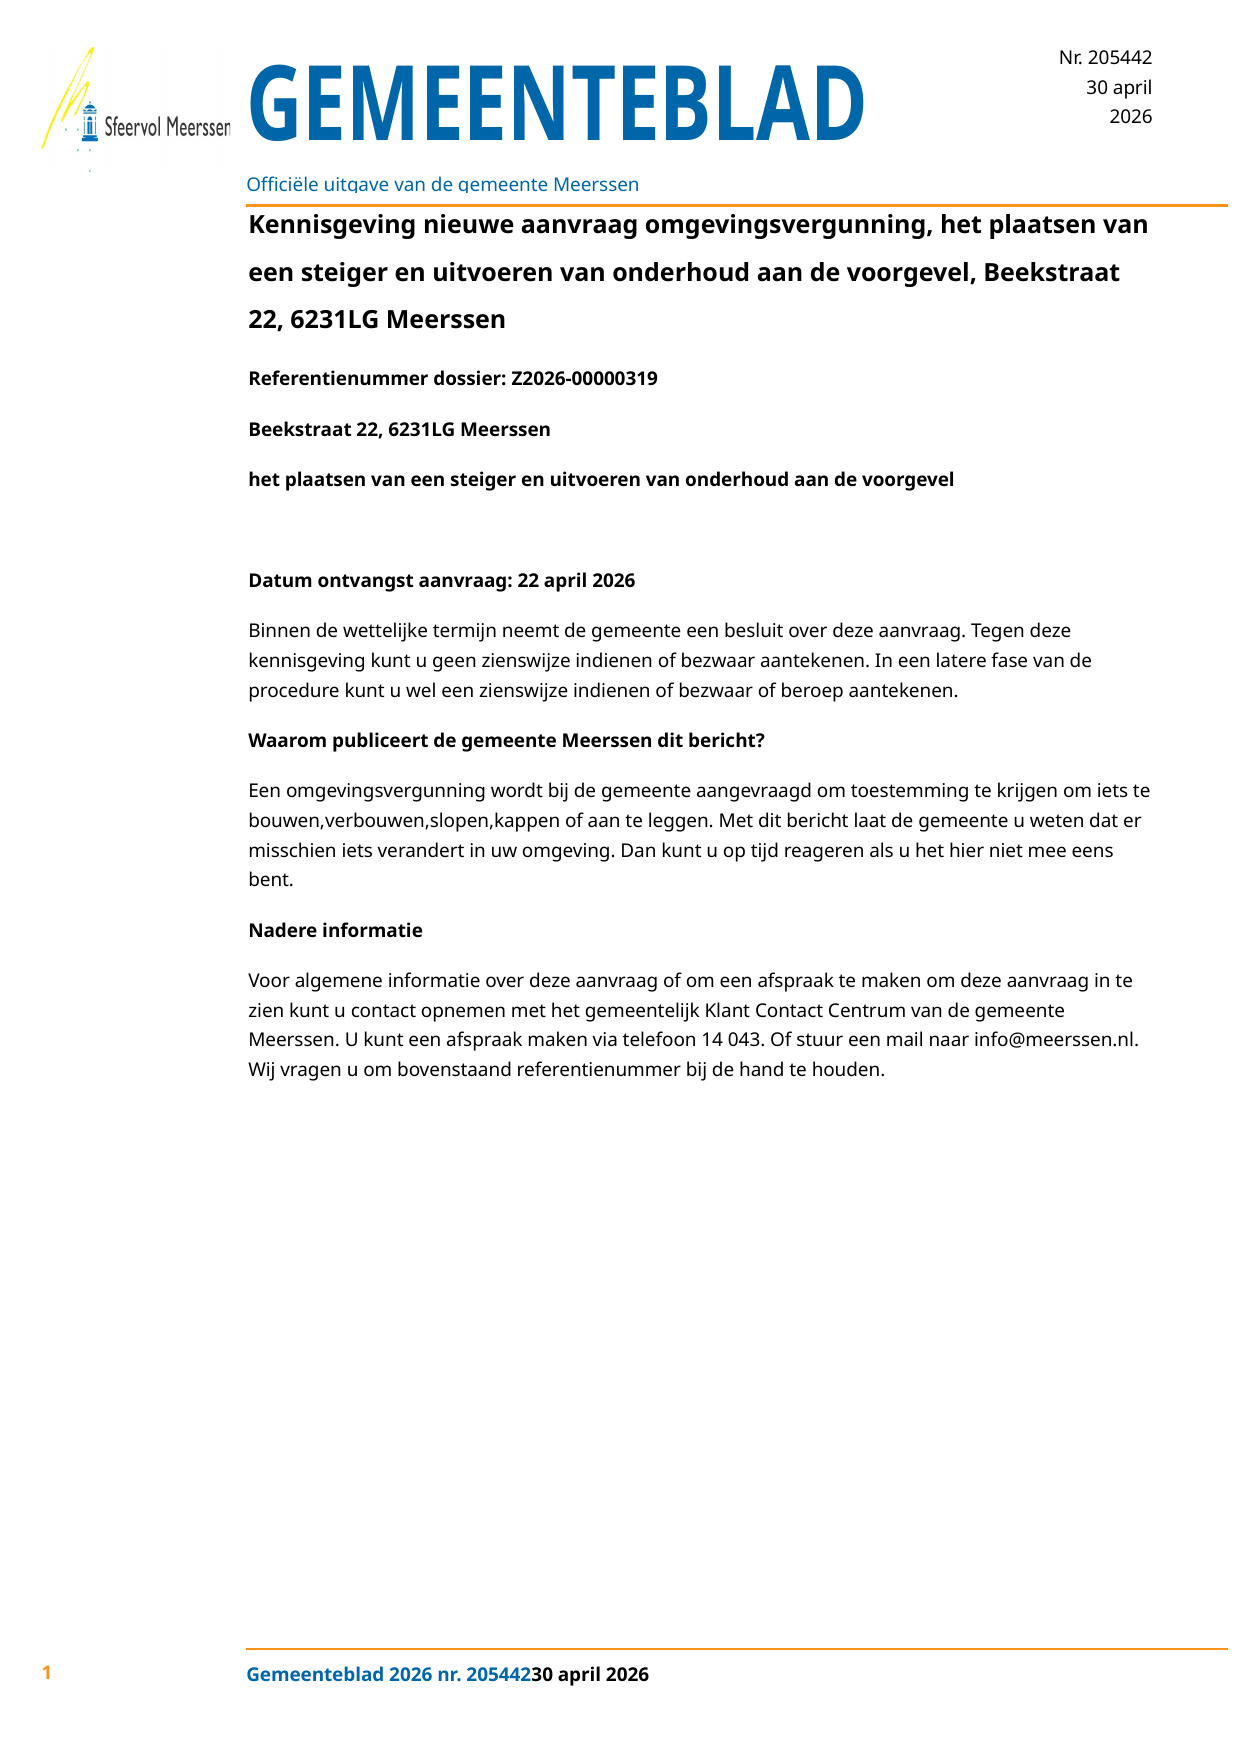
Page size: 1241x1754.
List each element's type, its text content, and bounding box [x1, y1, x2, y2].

text Kennisgeving nieuwe aanvraag omgevingsvergunning, het plaatsen van een steiger en uitvoeren van onderhoud aan de voorgevel, Beekstraat 22, 6231LG Meerssen [248, 207, 1152, 336]
text Een omgevingsvergunning wordt bij de gemeente aangevraagd om toestemming te krijgen om iets te bouwen,verbouwen,slopen,kappen of aan te leggen. Met dit bericht laat de gemeente u weten dat er misschien iets verandert in uw omgeving. Dan kunt u op tijd reageren als u het hier niet mee eens bent. [248, 778, 1152, 892]
text Voor algemene informatie over deze aanvraag of om een afspraak te maken om deze aanvraag in te zien kunt u contact opnemen met het gemeentelijk Klant Contact Centrum van de gemeente Meerssen. U kunt een afspraak maken via telefoon 14 043. Of stuur een mail naar info@meerssen.nl. Wij vragen u om bovenstaand referentienummer bij de hand te houden. [248, 967, 1152, 1082]
text Beekstraat 22, 6231LG Meerssen [248, 416, 1152, 442]
text Waarom publiceert de gemeente Meerssen dit bericht? [248, 727, 1152, 753]
text Nadere informatie [248, 917, 1152, 942]
text het plaatsen van een steiger en uitvoeren van onderhoud aan de voorgevel [248, 466, 1152, 492]
text Referentienummer dossier: Z2026-00000319 [248, 366, 1152, 391]
text Datum ontvangst aanvraag: 22 april 2026 [248, 567, 1152, 593]
text Binnen de wettelijke termijn neemt de gemeente een besluit over deze aanvraag. Tegen deze kennisgeving kunt u geen zienswijze indienen of bezwaar aantekenen. In een latere fase van de procedure kunt u wel een zienswijze indienen of bezwaar of beroep aantekenen. [248, 618, 1152, 702]
picture [41, 47, 231, 172]
